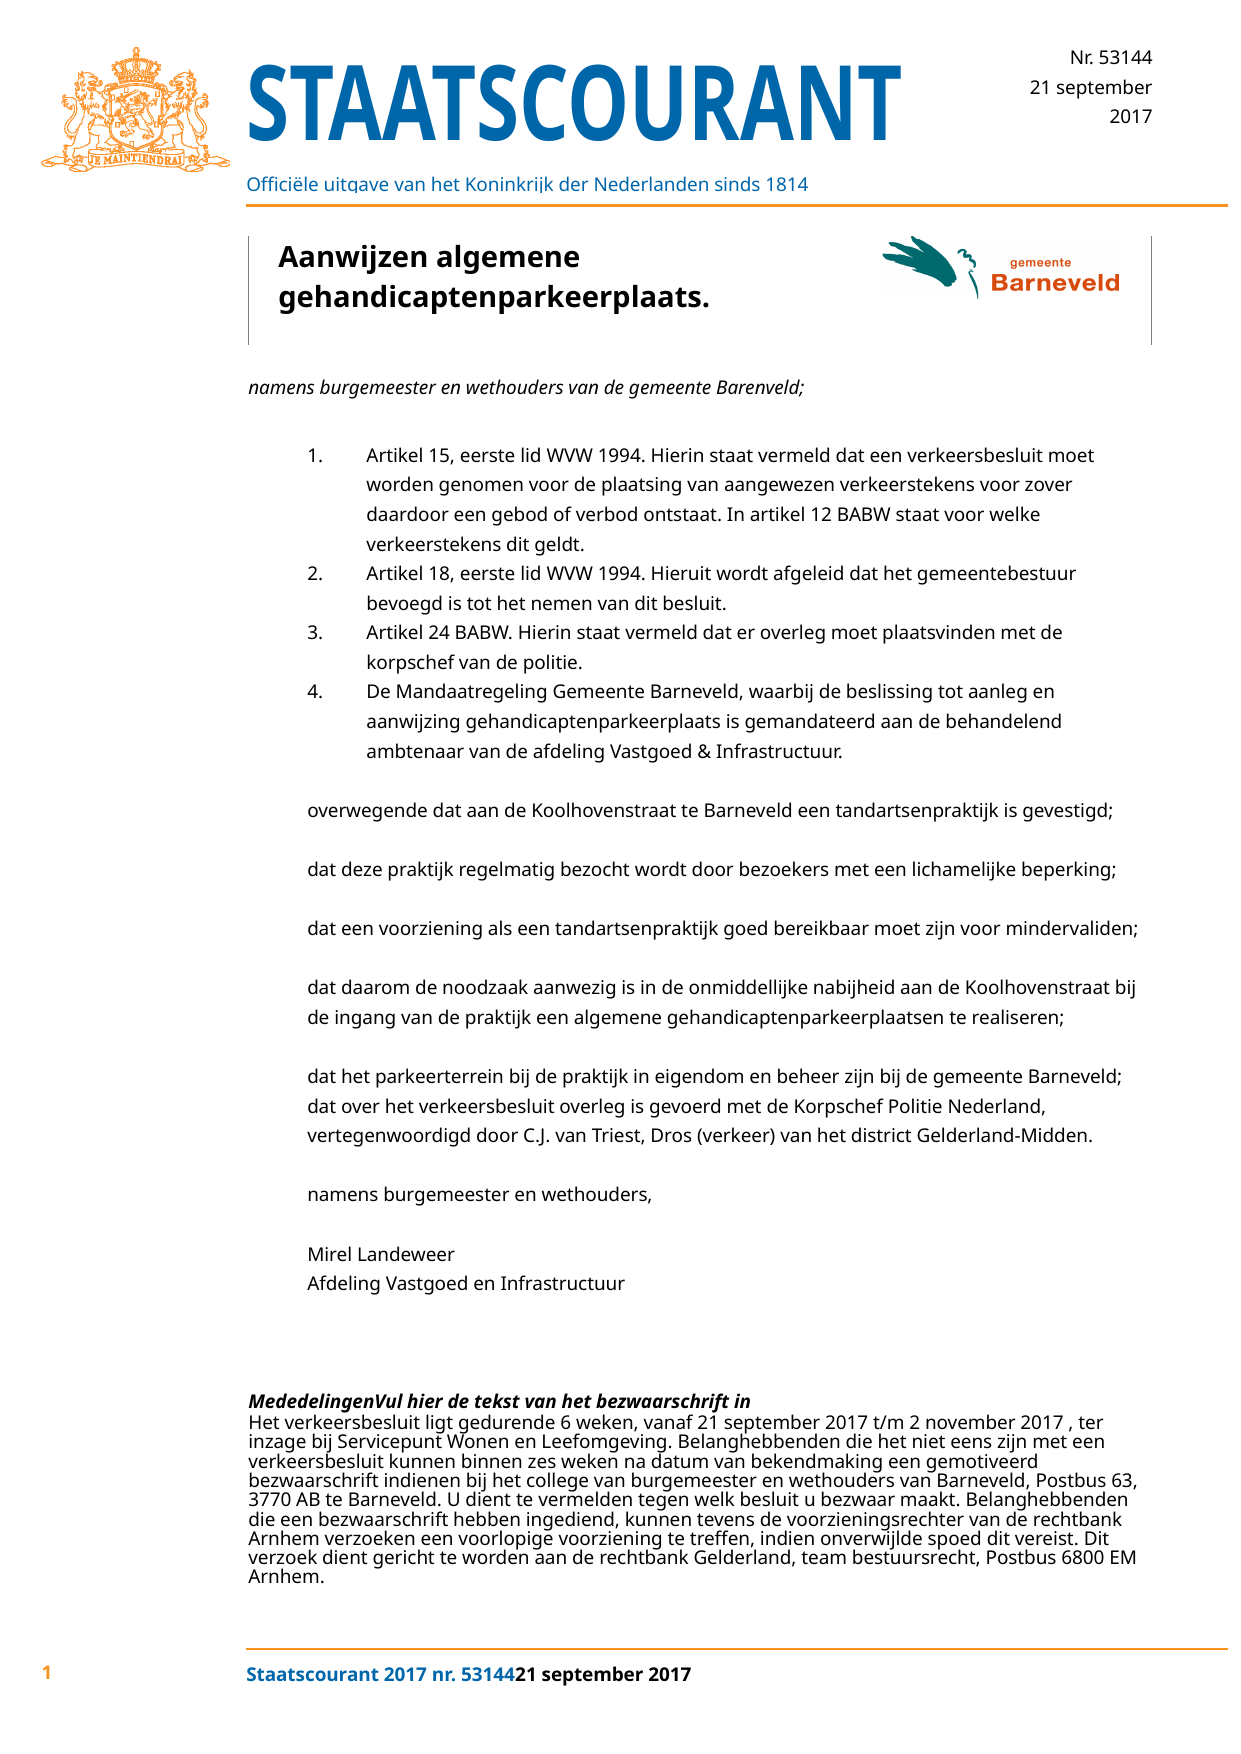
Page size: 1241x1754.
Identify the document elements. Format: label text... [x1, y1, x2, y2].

list namens burgemeester en wethouders, [248, 1182, 1152, 1207]
text Het verkeersbesluit ligt gedurende 6 weken, vanaf 21 september 2017 t/m 2 november 2017 , ter inzage bij Servicepunt Wonen en Leefomgeving. Belanghebbenden die het niet eens zijn met een verkeersbesluit kunnen binnen zes weken na datum van bekendmaking een gemotiveerd bezwaarschrift indienen bij het college van burgemeester en wethouders van Barneveld, Postbus 63, 3770 AB te Barneveld. U dient te vermelden tegen welk besluit u bezwaar maakt. Belanghebbenden die een bezwaarschrift hebben ingediend, kunnen tevens de voorzieningsrechter van de rechtbank Arnhem verzoeken een voorlopige voorziening te treffen, indien onverwijlde spoed dit vereist. Dit verzoek dient gericht te worden aan de rechtbank Gelderland, team bestuursrecht, Postbus 6800 EM Arnhem. [248, 1414, 1152, 1588]
text MededelingenVul hier de tekst van het bezwaarschrift in [248, 1388, 1152, 1414]
list Afdeling Vastgoed en Infrastructuur [248, 1270, 1152, 1296]
list Mirel Landeweer [248, 1241, 1152, 1266]
list dat deze praktijk regelmatig bezocht wordt door bezoekers met een lichamelijke beperking; [248, 856, 1152, 882]
text namens burgemeester en wethouders van de gemeente Barenveld; [248, 374, 1152, 400]
table_header Aanwijzen algemene gehandicaptenparkeerplaats. [249, 236, 850, 345]
list dat een voorziening als een tandartsenpraktijk goed bereikbaar moet zijn voor mindervaliden; [248, 915, 1152, 941]
picture [882, 236, 1119, 299]
list dat het parkeerterrein bij de praktijk in eigendom en beheer zijn bij de gemeente Barneveld; [248, 1063, 1152, 1089]
picture [41, 47, 231, 172]
list De Mandaatregeling Gemeente Barneveld, waarbij de beslissing tot aanleg en aanwijzing gehandicaptenparkeerplaats is gemandateerd aan de behandelend ambtenaar van de afdeling Vastgoed & Infrastructuur. [307, 679, 1152, 763]
list dat over het verkeersbesluit overleg is gevoerd met de Korpschef Politie Nederland, vertegenwoordigd door C.J. van Triest, Dros (verkeer) van het district Gelderland-Midden. [248, 1093, 1152, 1148]
list dat daarom de noodzaak aanwezig is in de onmiddellijke nabijheid aan de Koolhovenstraat bij de ingang van de praktijk een algemene gehandicaptenparkeerplaatsen te realiseren; [248, 974, 1152, 1030]
list Artikel 24 BABW. Hierin staat vermeld dat er overleg moet plaatsvinden met de korpschef van de politie. [307, 619, 1152, 675]
list Artikel 15, eerste lid WVW 1994. Hierin staat vermeld dat een verkeersbesluit moet worden genomen voor de plaatsing van aangewezen verkeerstekens voor zover daardoor een gebod of verbod ontstaat. In artikel 12 BABW staat voor welke verkeerstekens dit geldt. [307, 442, 1152, 556]
list overwegende dat aan de Koolhovenstraat te Barneveld een tandartsenpraktijk is gevestigd; [248, 797, 1152, 823]
list Artikel 18, eerste lid WVW 1994. Hieruit wordt afgeleid dat het gemeentebestuur bevoegd is tot het nemen van dit besluit. [307, 560, 1152, 616]
table_header [850, 236, 1151, 345]
